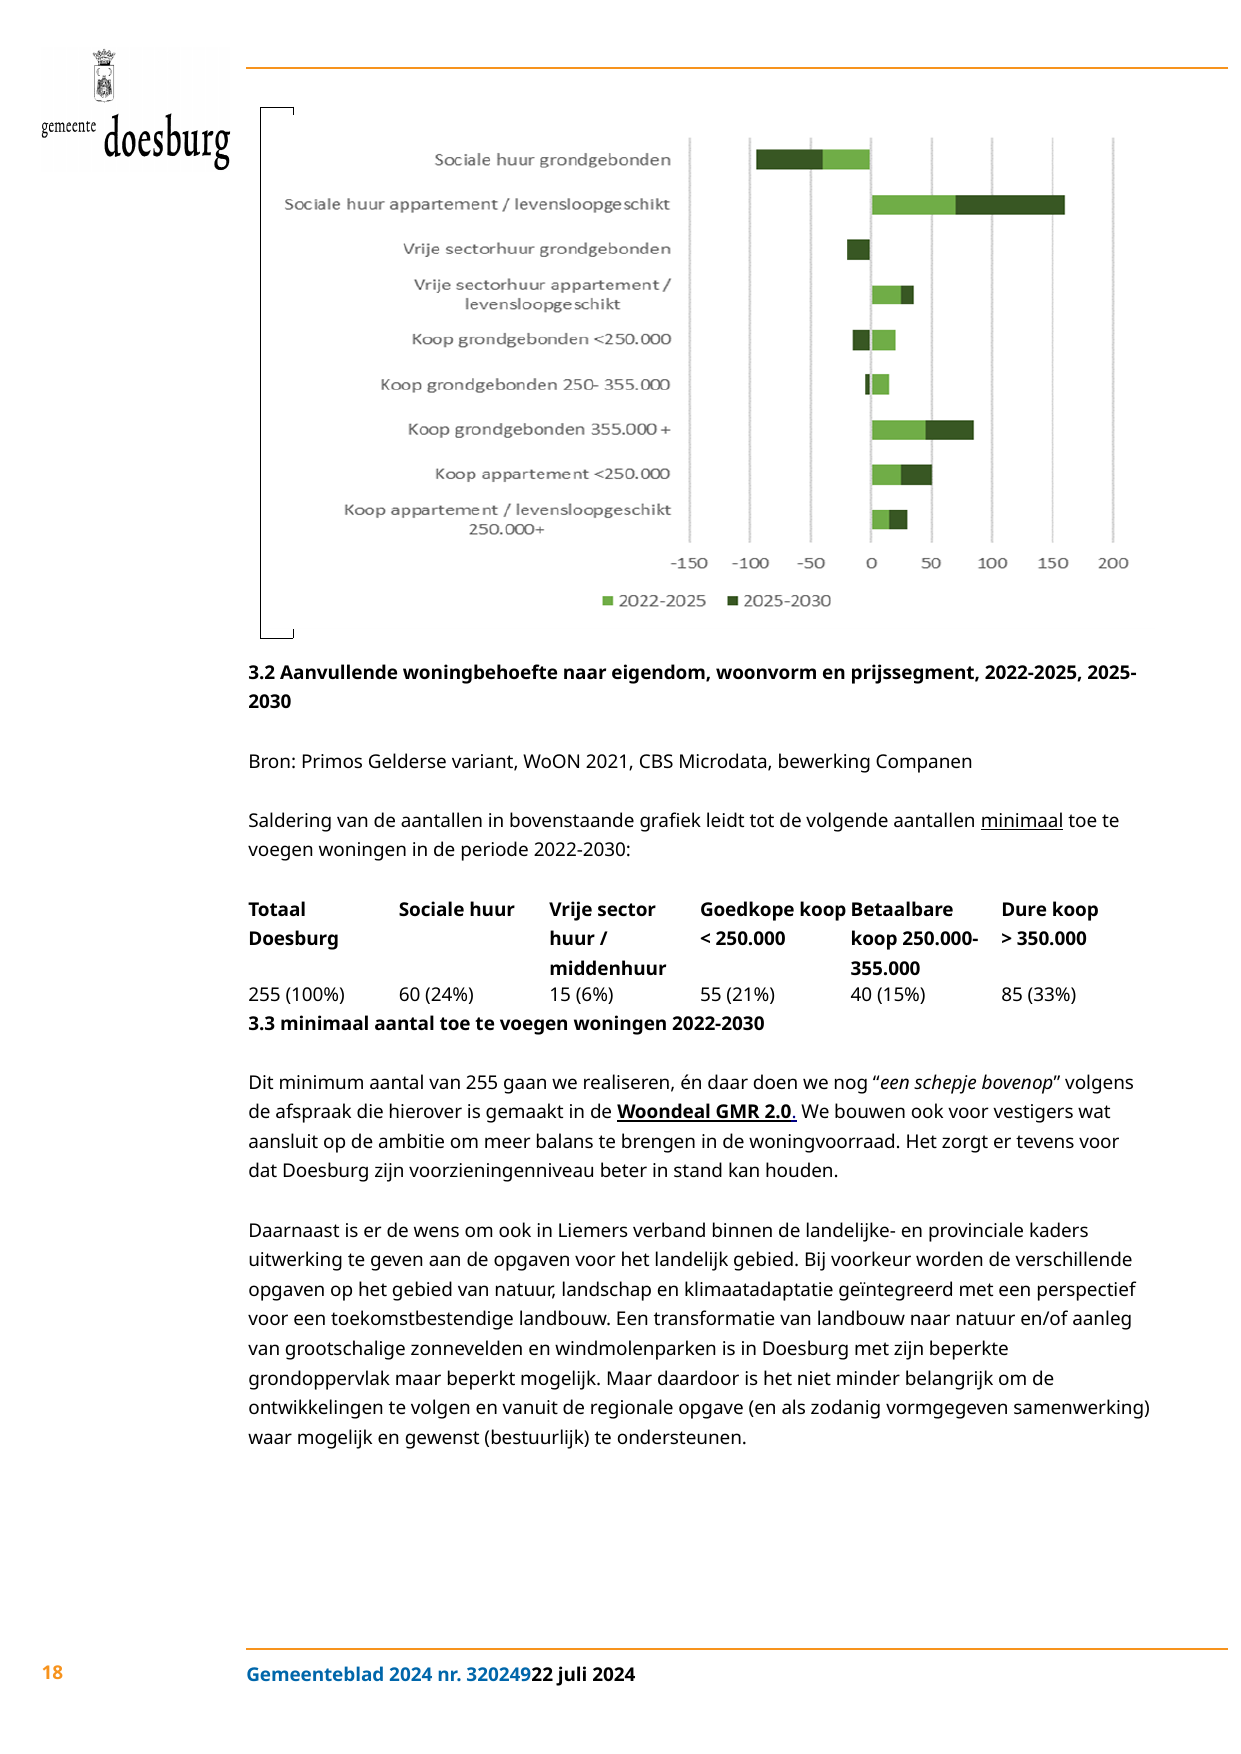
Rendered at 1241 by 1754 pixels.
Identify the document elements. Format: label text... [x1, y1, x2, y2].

picture [268, 115, 1155, 629]
table_header Vrije sector huur / middenhuur [549, 896, 700, 981]
text Saldering van de aantallen in bovenstaande grafiek leidt tot de volgende aantallen minimaal toe te voegen woningen in de periode 2022-2030: [248, 807, 1152, 862]
text Dit minimum aantal van 255 gaan we realiseren, én daar doen we nog “een schepje bovenop” volgens de afspraak die hierover is gemaakt in de Woondeal GMR 2.0. We bouwen ook voor vestigers wat aansluit op de ambitie om meer balans te brengen in de woningvoorraad. Het zorgt er tevens voor dat Doesburg zijn voorzieningenniveau beter in stand kan houden. [248, 1069, 1152, 1183]
table_header Sociale huur [399, 896, 549, 981]
text Daarnaast is er de wens om ook in Liemers verband binnen de landelijke- en provinciale kaders uitwerking te geven aan de opgaven voor het landelijk gebied. Bij voorkeur worden de verschillende opgaven op het gebied van natuur, landschap en klimaatadaptatie geïntegreerd met een perspectief voor een toekomstbestendige landbouw. Een transformatie van landbouw naar natuur en/of aanleg van grootschalige zonnevelden en windmolenparken is in Doesburg met zijn beperkte grondoppervlak maar beperkt mogelijk. Maar daardoor is het niet minder belangrijk om de ontwikkelingen te volgen en vanuit de regionale opgave (en als zodanig vormgegeven samenwerking) waar mogelijk en gewenst (bestuurlijk) te ondersteunen. [248, 1217, 1152, 1450]
table_header Goedkope koop < 250.000 [700, 896, 850, 981]
text Bron: Primos Gelderse variant, WoON 2021, CBS Microdata, bewerking Companen [248, 748, 1152, 774]
text 3.2 Aanvullende woningbehoefte naar eigendom, woonvorm en prijssegment, 2022-2025, 2025-2030 [248, 659, 1152, 714]
table_cell 60 (24%) [399, 981, 549, 1007]
table_header Totaal Doesburg [248, 896, 398, 981]
table_header Dure koop > 350.000 [1001, 896, 1152, 981]
table_cell 15 (6%) [549, 981, 700, 1007]
table_cell 255 (100%) [248, 981, 398, 1007]
table_cell 40 (15%) [850, 981, 1001, 1007]
picture [41, 47, 231, 172]
table_header Betaalbare koop 250.000-355.000 [850, 896, 1001, 981]
table_cell 55 (21%) [700, 981, 850, 1007]
text 3.3 minimaal aantal toe te voegen woningen 2022-2030 [248, 1010, 1152, 1036]
table_cell 85 (33%) [1001, 981, 1152, 1007]
